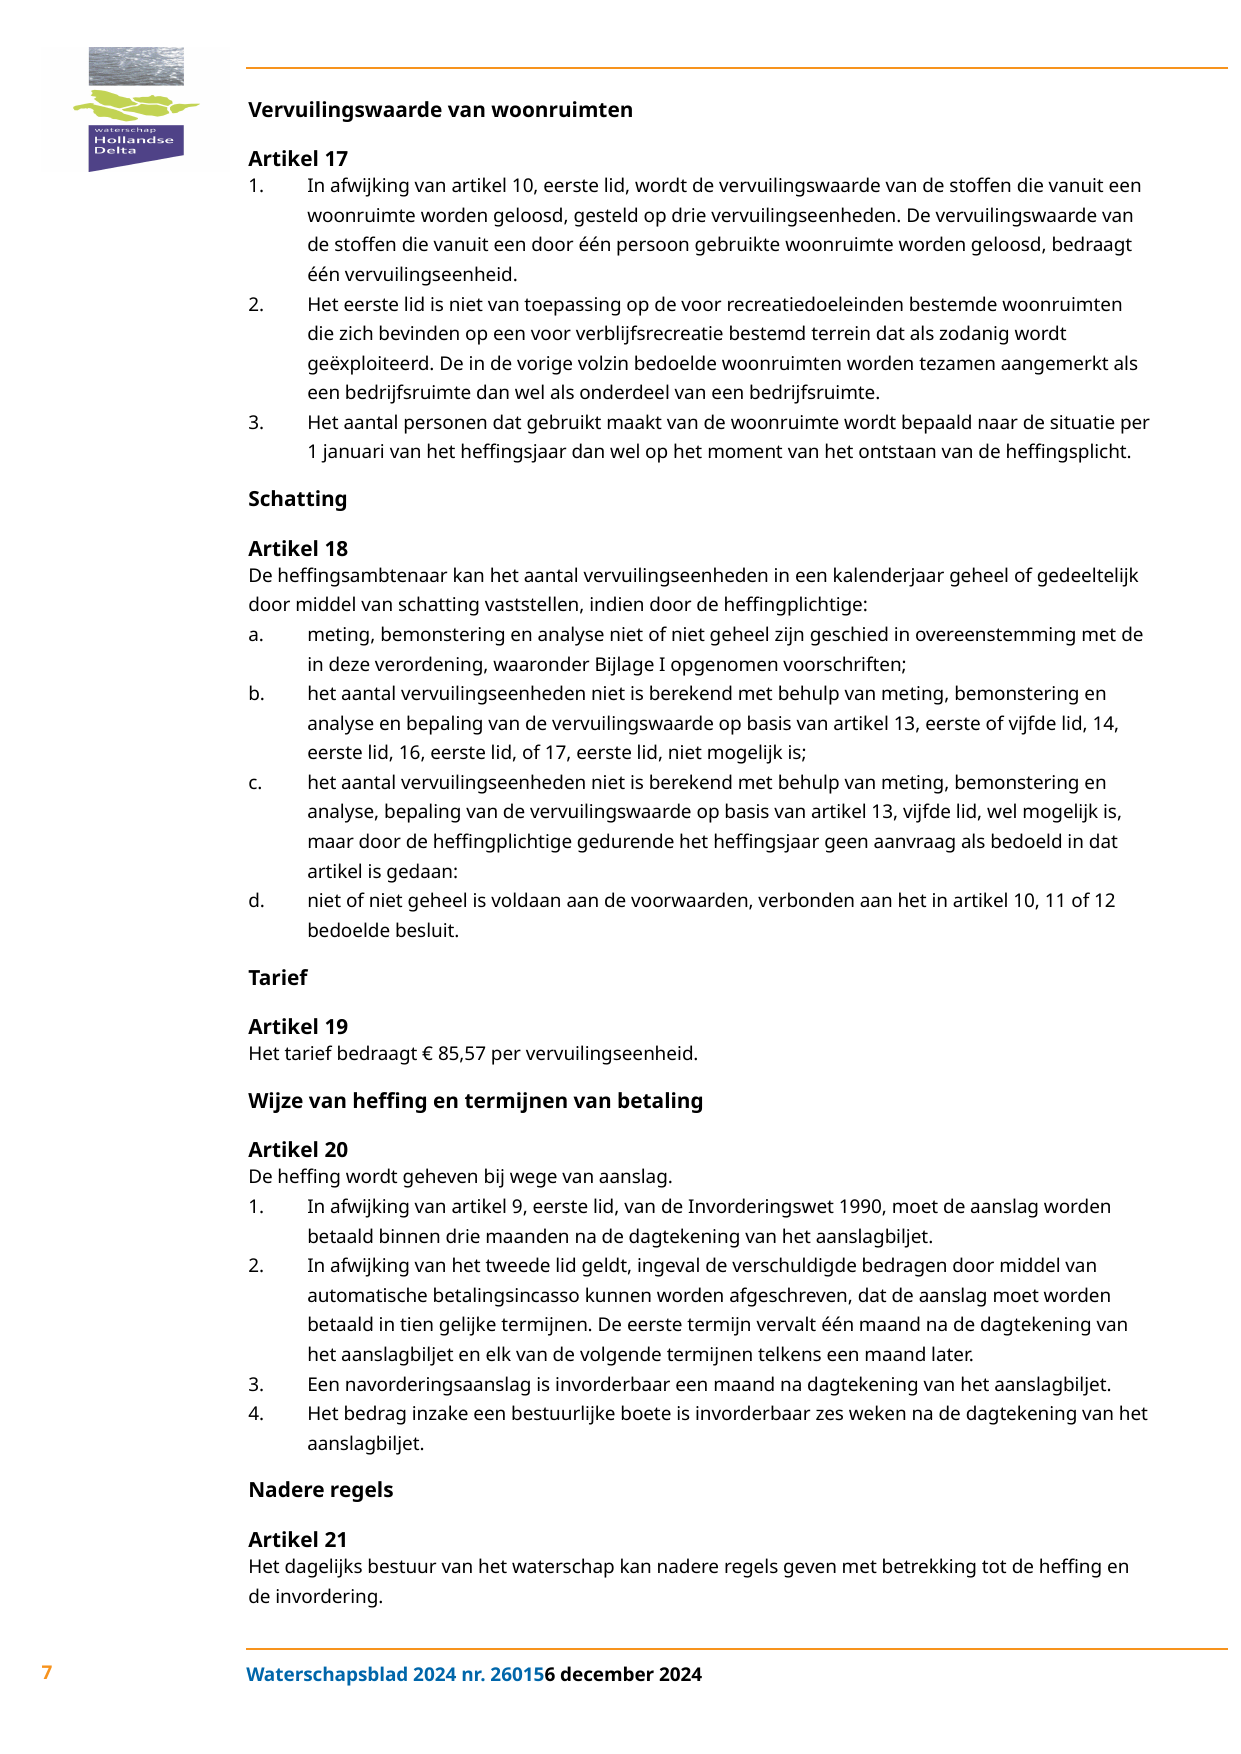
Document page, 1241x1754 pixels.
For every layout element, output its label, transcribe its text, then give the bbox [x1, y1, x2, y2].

list In afwijking van het tweede lid geldt, ingeval de verschuldigde bedragen door middel van automatische betalingsincasso kunnen worden afgeschreven, dat de aanslag moet worden betaald in tien gelijke termijnen. De eerste termijn vervalt één maand na de dagtekening van het aanslagbiljet en elk van de volgende termijnen telkens een maand later. [248, 1252, 1152, 1367]
list niet of niet geheel is voldaan aan de voorwaarden, verbonden aan het in artikel 10, 11 of 12 bedoelde besluit. [248, 887, 1152, 943]
text Artikel 18 [248, 534, 1152, 562]
list In afwijking van artikel 9, eerste lid, van de Invorderingswet 1990, moet de aanslag worden betaald binnen drie maanden na de dagtekening van het aanslagbiljet. [248, 1193, 1152, 1249]
picture [41, 47, 231, 172]
list meting, bemonstering en analyse niet of niet geheel zijn geschied in overeenstemming met de in deze verordening, waaronder Bijlage I opgenomen voorschriften; [248, 621, 1152, 677]
text De heffingsambtenaar kan het aantal vervuilingseenheden in een kalenderjaar geheel of gedeeltelijk door middel van schatting vaststellen, indien door de heffingplichtige: [248, 562, 1152, 617]
list het aantal vervuilingseenheden niet is berekend met behulp van meting, bemonstering en analyse en bepaling van de vervuilingswaarde op basis van artikel 13, eerste of vijfde lid, 14, eerste lid, 16, eerste lid, of 17, eerste lid, niet mogelijk is; [248, 680, 1152, 765]
text Artikel 19 [248, 1012, 1152, 1040]
list In afwijking van artikel 10, eerste lid, wordt de vervuilingswaarde van de stoffen die vanuit een woonruimte worden geloosd, gesteld op drie vervuilingseenheden. De vervuilingswaarde van de stoffen die vanuit een door één persoon gebruikte woonruimte worden geloosd, bedraagt één vervuilingseenheid. [248, 172, 1152, 287]
text De heffing wordt geheven bij wege van aanslag. [248, 1164, 1152, 1189]
text Wijze van heffing en termijnen van betaling [248, 1086, 1152, 1114]
text Schatting [248, 484, 1152, 513]
text Artikel 21 [248, 1525, 1152, 1553]
list Het eerste lid is niet van toepassing op de voor recreatiedoeleinden bestemde woonruimten die zich bevinden op een voor verblijfsrecreatie bestemd terrein dat als zodanig wordt geëxploiteerd. De in de vorige volzin bedoelde woonruimten worden tezamen aangemerkt als een bedrijfsruimte dan wel als onderdeel van een bedrijfsruimte. [248, 291, 1152, 405]
text Artikel 20 [248, 1135, 1152, 1164]
text Vervuilingswaarde van woonruimten [248, 95, 1152, 123]
list Het bedrag inzake een bestuurlijke boete is invorderbaar zes weken na de dagtekening van het aanslagbiljet. [248, 1400, 1152, 1456]
list het aantal vervuilingseenheden niet is berekend met behulp van meting, bemonstering en analyse, bepaling van de vervuilingswaarde op basis van artikel 13, vijfde lid, wel mogelijk is, maar door de heffingplichtige gedurende het heffingsjaar geen aanvraag als bedoeld in dat artikel is gedaan: [248, 769, 1152, 884]
text Het tarief bedraagt € 85,57 per vervuilingseenheid. [248, 1040, 1152, 1066]
text Het dagelijks bestuur van het waterschap kan nadere regels geven met betrekking tot de heffing en de invordering. [248, 1553, 1152, 1609]
text Artikel 17 [248, 144, 1152, 172]
list Het aantal personen dat gebruikt maakt van de woonruimte wordt bepaald naar de situatie per 1 januari van het heffingsjaar dan wel op het moment van het ontstaan van de heffingsplicht. [248, 409, 1152, 464]
list Een navorderingsaanslag is invorderbaar een maand na dagtekening van het aanslagbiljet. [248, 1371, 1152, 1397]
text Tarief [248, 963, 1152, 991]
text Nadere regels [248, 1476, 1152, 1504]
